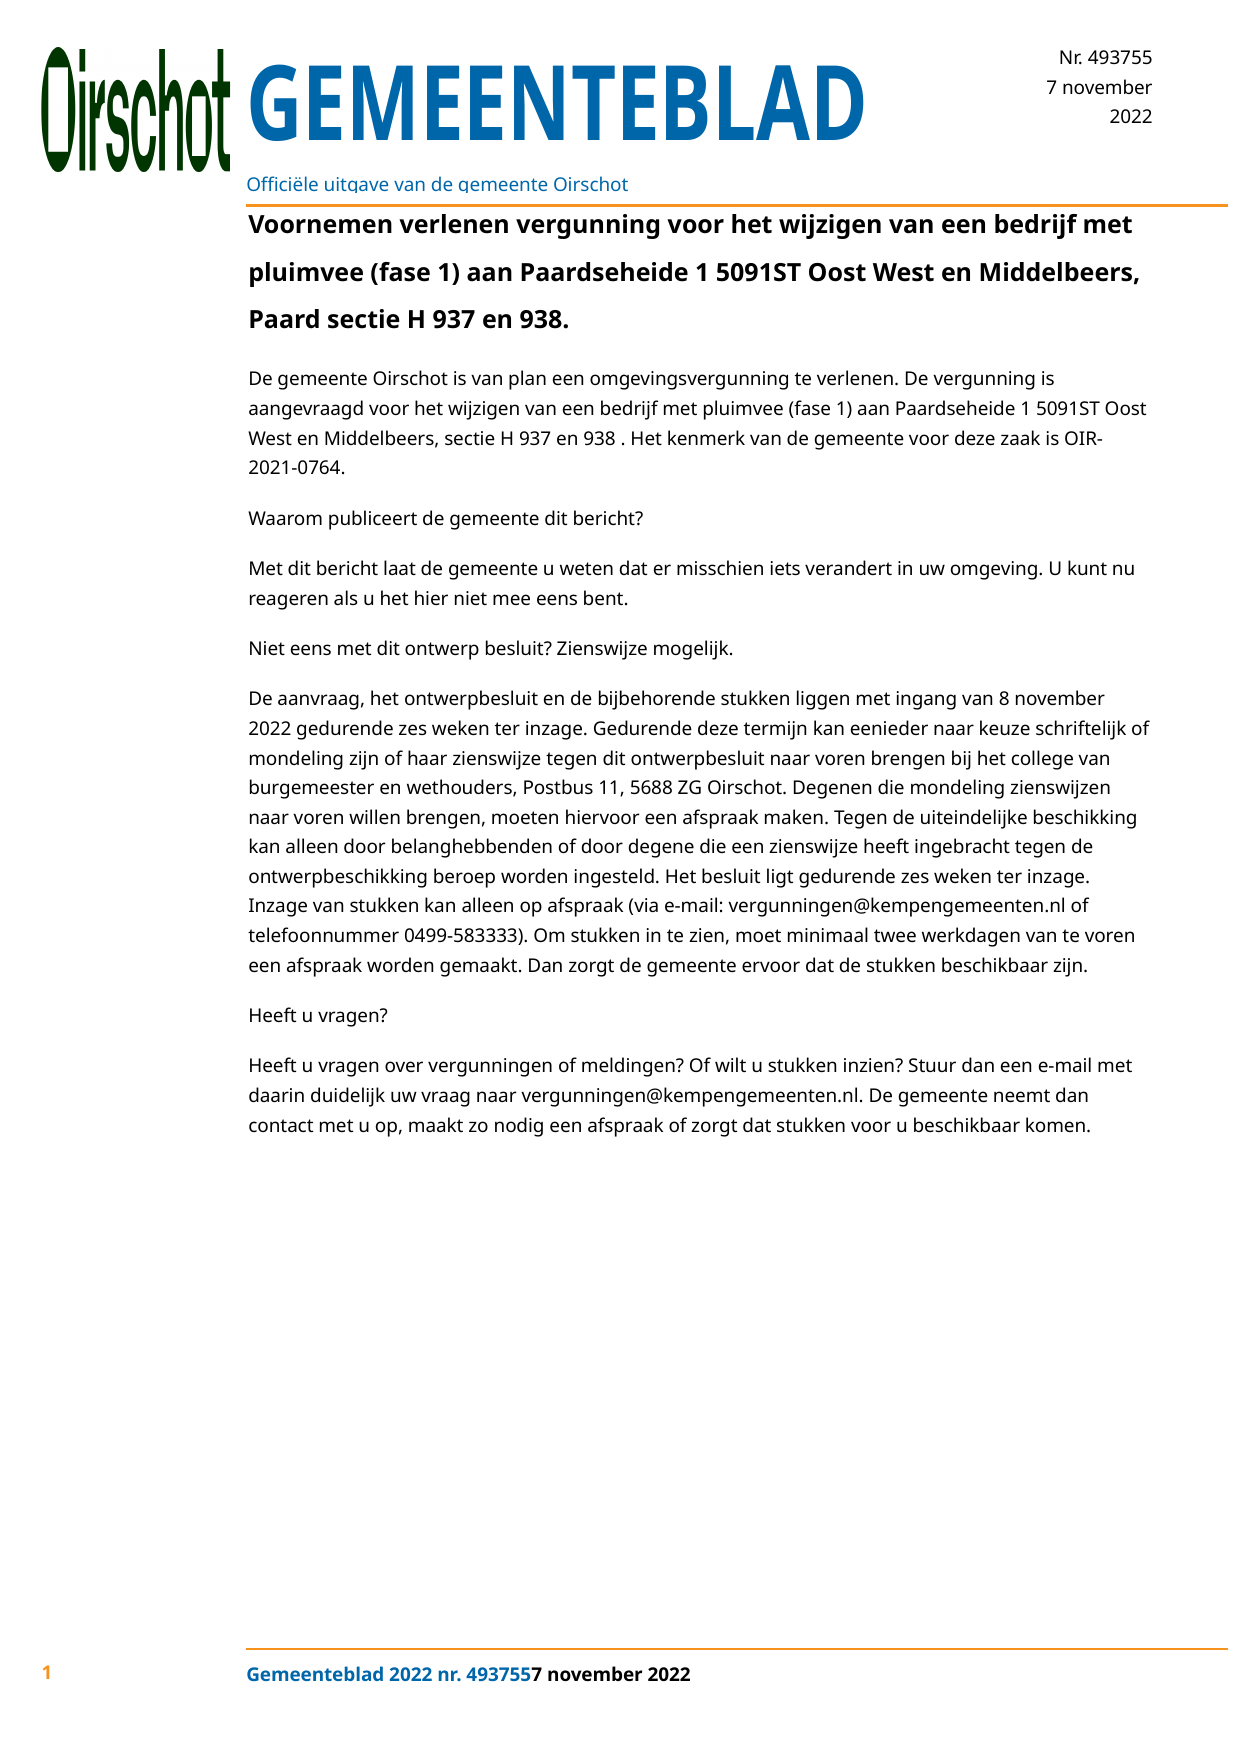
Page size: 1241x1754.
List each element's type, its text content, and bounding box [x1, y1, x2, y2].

text Niet eens met dit ontwerp besluit? Zienswijze mogelijk. [248, 635, 1152, 661]
picture [41, 47, 231, 172]
text Met dit bericht laat de gemeente u weten dat er misschien iets verandert in uw omgeving. U kunt nu reageren als u het hier niet mee eens bent. [248, 555, 1152, 610]
text Voornemen verlenen vergunning voor het wijzigen van een bedrijf met pluimvee (fase 1) aan Paardseheide 1 5091ST Oost West en Middelbeers, Paard sectie H 937 en 938. [248, 207, 1152, 336]
text De aanvraag, het ontwerpbesluit en de bijbehorende stukken liggen met ingang van 8 november 2022 gedurende zes weken ter inzage. Gedurende deze termijn kan eenieder naar keuze schriftelijk of mondeling zijn of haar zienswijze tegen dit ontwerpbesluit naar voren brengen bij het college van burgemeester en wethouders, Postbus 11, 5688 ZG Oirschot. Degenen die mondeling zienswijzen naar voren willen brengen, moeten hiervoor een afspraak maken. Tegen de uiteindelijke beschikking kan alleen door belanghebbenden of door degene die een zienswijze heeft ingebracht tegen de ontwerpbeschikking beroep worden ingesteld. Het besluit ligt gedurende zes weken ter inzage. Inzage van stukken kan alleen op afspraak (via e-mail: vergunningen@kempengemeenten.nl of telefoonnummer 0499-583333). Om stukken in te zien, moet minimaal twee werkdagen van te voren een afspraak worden gemaakt. Dan zorgt de gemeente ervoor dat de stukken beschikbaar zijn. [248, 686, 1152, 977]
text Heeft u vragen? [248, 1002, 1152, 1028]
text Waarom publiceert de gemeente dit bericht? [248, 505, 1152, 530]
text De gemeente Oirschot is van plan een omgevingsvergunning te verlenen. De vergunning is aangevraagd voor het wijzigen van een bedrijf met pluimvee (fase 1) aan Paardseheide 1 5091ST Oost West en Middelbeers, sectie H 937 en 938 . Het kenmerk van de gemeente voor deze zaak is OIR-2021-0764. [248, 366, 1152, 480]
text Heeft u vragen over vergunningen of meldingen? Of wilt u stukken inzien? Stuur dan een e-mail met daarin duidelijk uw vraag naar vergunningen@kempengemeenten.nl. De gemeente neemt dan contact met u op, maakt zo nodig een afspraak of zorgt dat stukken voor u beschikbaar komen. [248, 1053, 1152, 1137]
